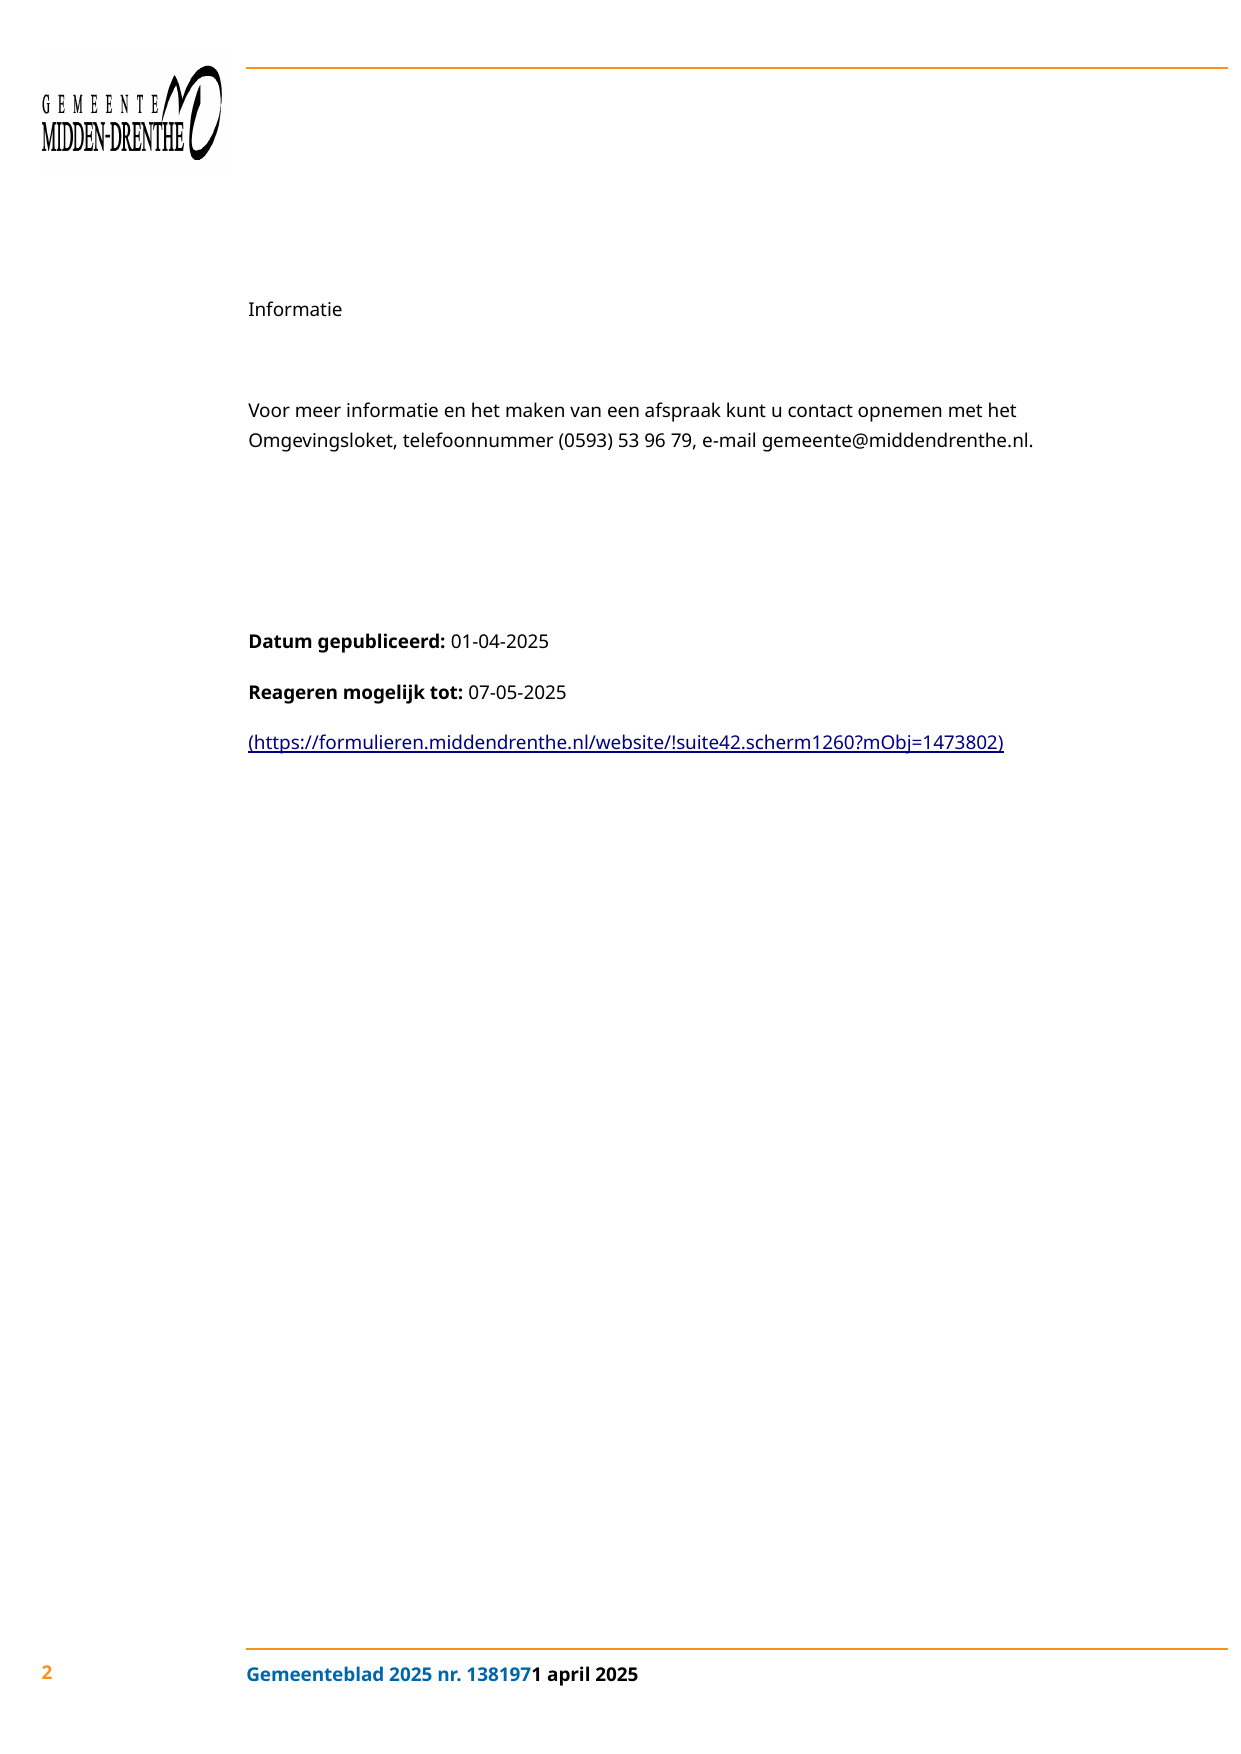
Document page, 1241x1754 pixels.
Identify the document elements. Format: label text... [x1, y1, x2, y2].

text Reageren mogelijk tot: 07-05-2025 [248, 679, 1152, 705]
text Datum gepubliceerd: 01-04-2025 [248, 628, 1152, 654]
text Informatie [248, 296, 1152, 322]
text Voor meer informatie en het maken van een afspraak kunt u contact opnemen met het Omgevingsloket, telefoonnummer (0593) 53 96 79, e-mail gemeente@middendrenthe.nl. [248, 397, 1152, 453]
text (https://formulieren.middendrenthe.nl/website/!suite42.scherm1260?mObj=1473802) [248, 729, 1152, 755]
picture [41, 47, 231, 172]
